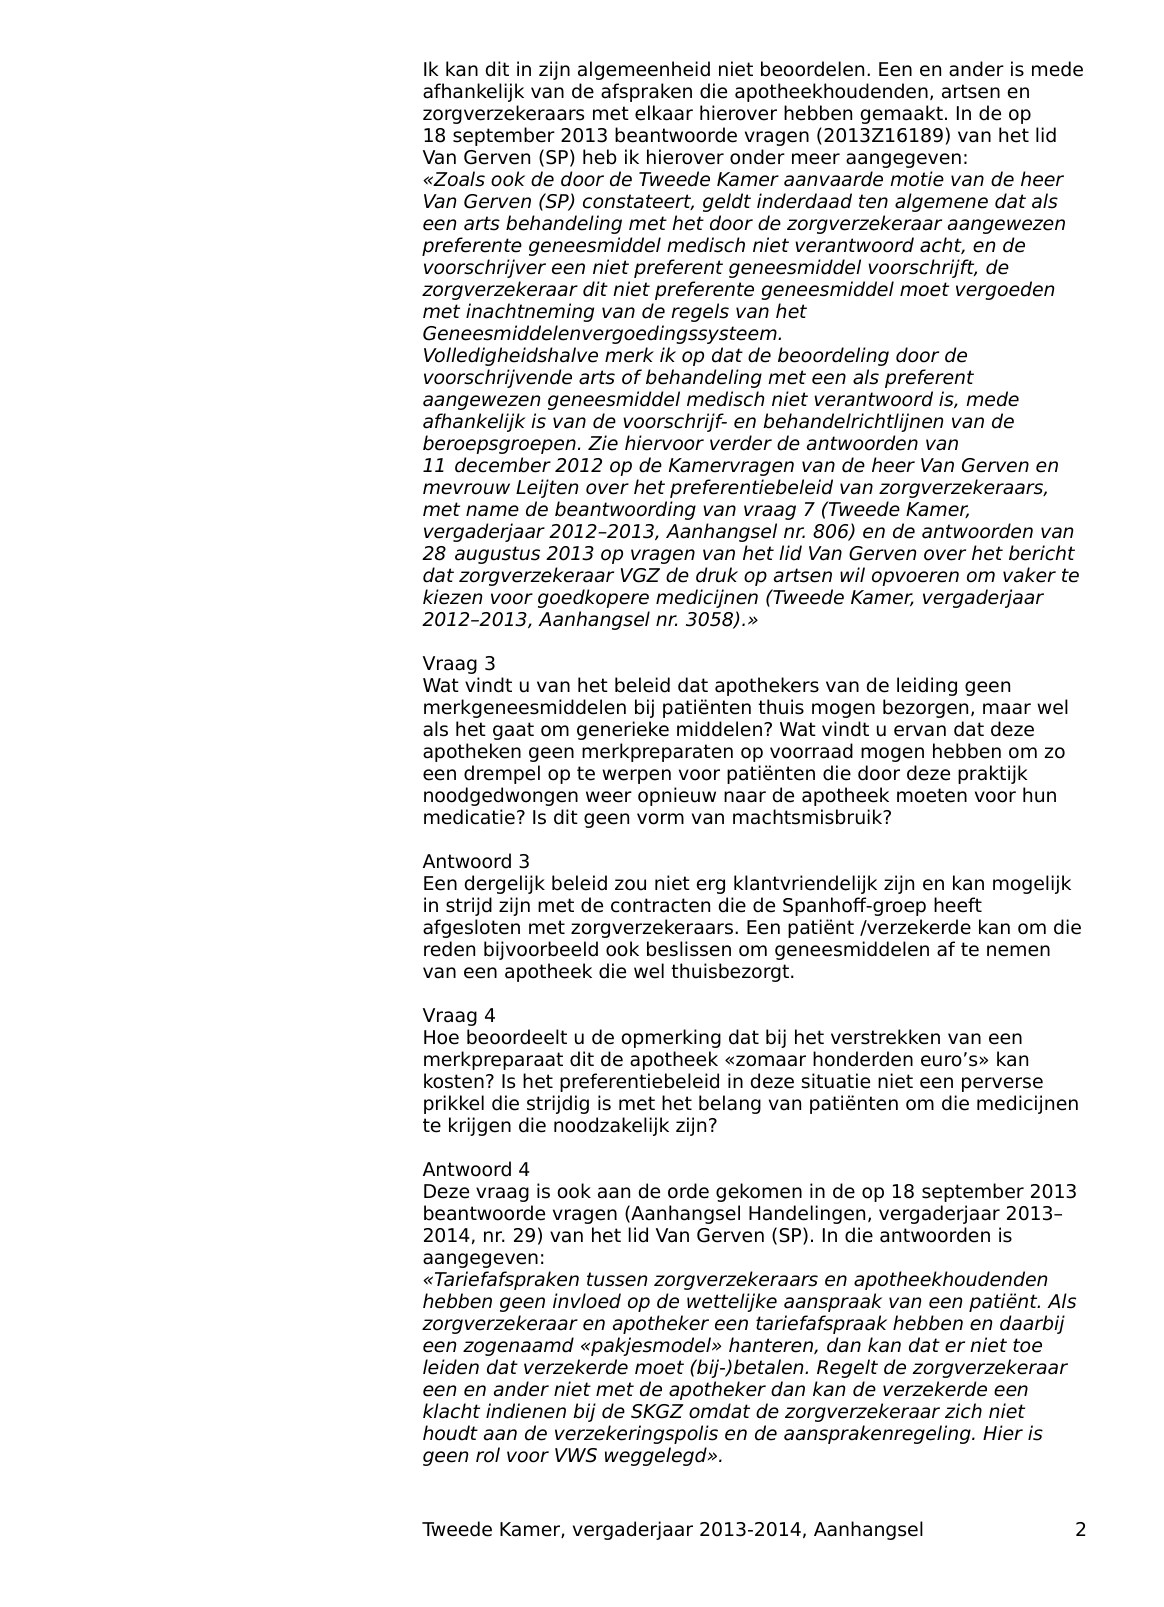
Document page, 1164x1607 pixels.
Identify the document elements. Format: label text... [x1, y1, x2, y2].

text Een dergelijk beleid zou niet erg klantvriendelijk zijn en kan mogelijk in strijd zijn met de contracten die de Spanhoff-groep heeft afgesloten met zorgverzekeraars. Een patiënt /verzekerde kan om die reden bijvoorbeeld ook beslissen om geneesmiddelen af te nemen van een apotheek die wel thuisbezorgt. [422, 873, 1087, 983]
text Hoe beoordeelt u de opmerking dat bij het verstrekken van een merkpreparaat dit de apotheek «zomaar honderden euro’s» kan kosten? Is het preferentiebeleid in deze situatie niet een perverse prikkel die strijdig is met het belang van patiënten om die medicijnen te krijgen die noodzakelijk zijn? [422, 1027, 1087, 1137]
text Antwoord 3 [422, 851, 1087, 873]
text Wat vindt u van het beleid dat apothekers van de leiding geen merkgeneesmiddelen bij patiënten thuis mogen bezorgen, maar wel als het gaat om generieke middelen? Wat vindt u ervan dat deze apotheken geen merkpreparaten op voorraad mogen hebben om zo een drempel op te werpen voor patiënten die door deze praktijk noodgedwongen weer opnieuw naar de apotheek moeten voor hun medicatie? Is dit geen vorm van machtsmisbruik? [422, 675, 1087, 828]
text Vraag 4 [422, 1005, 1087, 1027]
text Deze vraag is ook aan de orde gekomen in de op 18 september 2013 beantwoorde vragen (Aanhangsel Handelingen, vergaderjaar 2013–2014, nr. 29) van het lid Van Gerven (SP). In die antwoorden is aangegeven: [422, 1181, 1087, 1269]
text «Zoals ook de door de Tweede Kamer aanvaarde motie van de heer Van Gerven (SP) constateert, geldt inderdaad ten algemene dat als een arts behandeling met het door de zorgverzekeraar aangewezen preferente geneesmiddel medisch niet verantwoord acht, en de voorschrijver een niet preferent geneesmiddel voorschrijft, de zorgverzekeraar dit niet preferente geneesmiddel moet vergoeden met inachtneming van de regels van het Geneesmiddelenvergoedingssysteem. [422, 169, 1087, 345]
text Ik kan dit in zijn algemeenheid niet beoordelen. Een en ander is mede afhankelijk van de afspraken die apotheekhoudenden, artsen en zorgverzekeraars met elkaar hierover hebben gemaakt. In de op 18 september 2013 beantwoorde vragen (2013Z16189) van het lid Van Gerven (SP) heb ik hierover onder meer aangegeven: [422, 59, 1087, 169]
text Volledigheidshalve merk ik op dat de beoordeling door de voorschrijvende arts of behandeling met een als preferent aangewezen geneesmiddel medisch niet verantwoord is, mede afhankelijk is van de voorschrijf- en behandelrichtlijnen van de beroepsgroepen. Zie hiervoor verder de antwoorden van 11 december 2012 op de Kamervragen van de heer Van Gerven en mevrouw Leijten over het preferentiebeleid van zorgverzekeraars, met name de beantwoording van vraag 7 (Tweede Kamer, vergaderjaar 2012–2013, Aanhangsel nr. 806) en de antwoorden van 28 augustus 2013 op vragen van het lid Van Gerven over het bericht dat zorgverzekeraar VGZ de druk op artsen wil opvoeren om vaker te kiezen voor goedkopere medicijnen (Tweede Kamer, vergaderjaar 2012–2013, Aanhangsel nr. 3058).» [422, 345, 1087, 631]
text Antwoord 4 [422, 1159, 1087, 1181]
text «Tariefafspraken tussen zorgverzekeraars en apotheekhoudenden hebben geen invloed op de wettelijke aanspraak van een patiënt. Als zorgverzekeraar en apotheker een tariefafspraak hebben en daarbij een zogenaamd «pakjesmodel» hanteren, dan kan dat er niet toe leiden dat verzekerde moet (bij-)betalen. Regelt de zorgverzekeraar een en ander niet met de apotheker dan kan de verzekerde een klacht indienen bij de SKGZ omdat de zorgverzekeraar zich niet houdt aan de verzekeringspolis en de aansprakenregeling. Hier is geen rol voor VWS weggelegd». [422, 1269, 1087, 1467]
text Vraag 3 [422, 653, 1087, 675]
